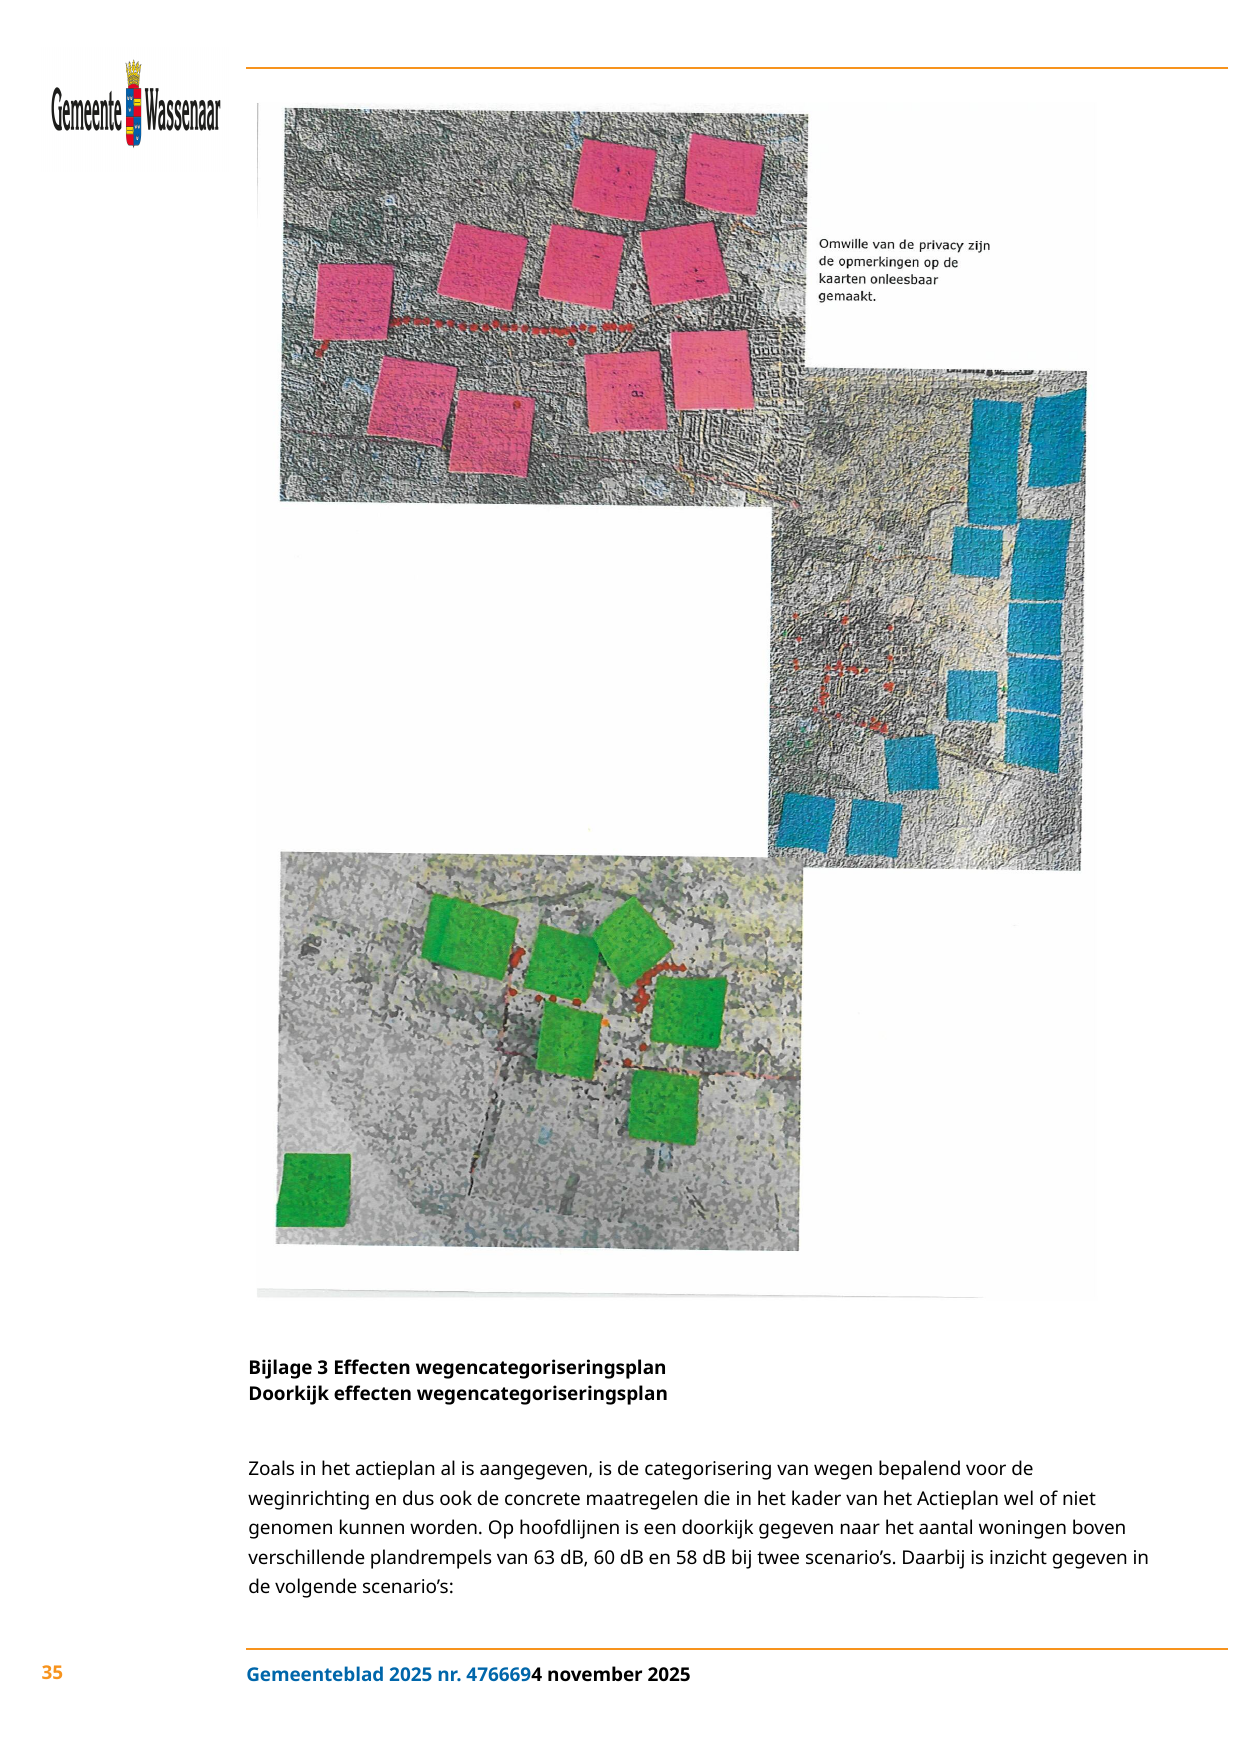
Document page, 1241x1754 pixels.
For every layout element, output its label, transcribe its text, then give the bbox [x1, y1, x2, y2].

text Zoals in het actieplan al is aangegeven, is de categorisering van wegen bepalend voor de weginrichting en dus ook de concrete maatregelen die in het kader van het Actieplan wel of niet genomen kunnen worden. Op hoofdlijnen is een doorkijk gegeven naar het aantal woningen boven verschillende plandrempels van 63 dB, 60 dB en 58 dB bij twee scenario’s. Daarbij is inzicht gegeven in de volgende scenario’s: [248, 1455, 1152, 1599]
text Doorkijk effecten wegencategoriseringsplan [248, 1380, 1152, 1406]
picture [248, 94, 1105, 1306]
text Bijlage 3 Effecten wegencategoriseringsplan [248, 1352, 1152, 1380]
picture [41, 47, 231, 172]
